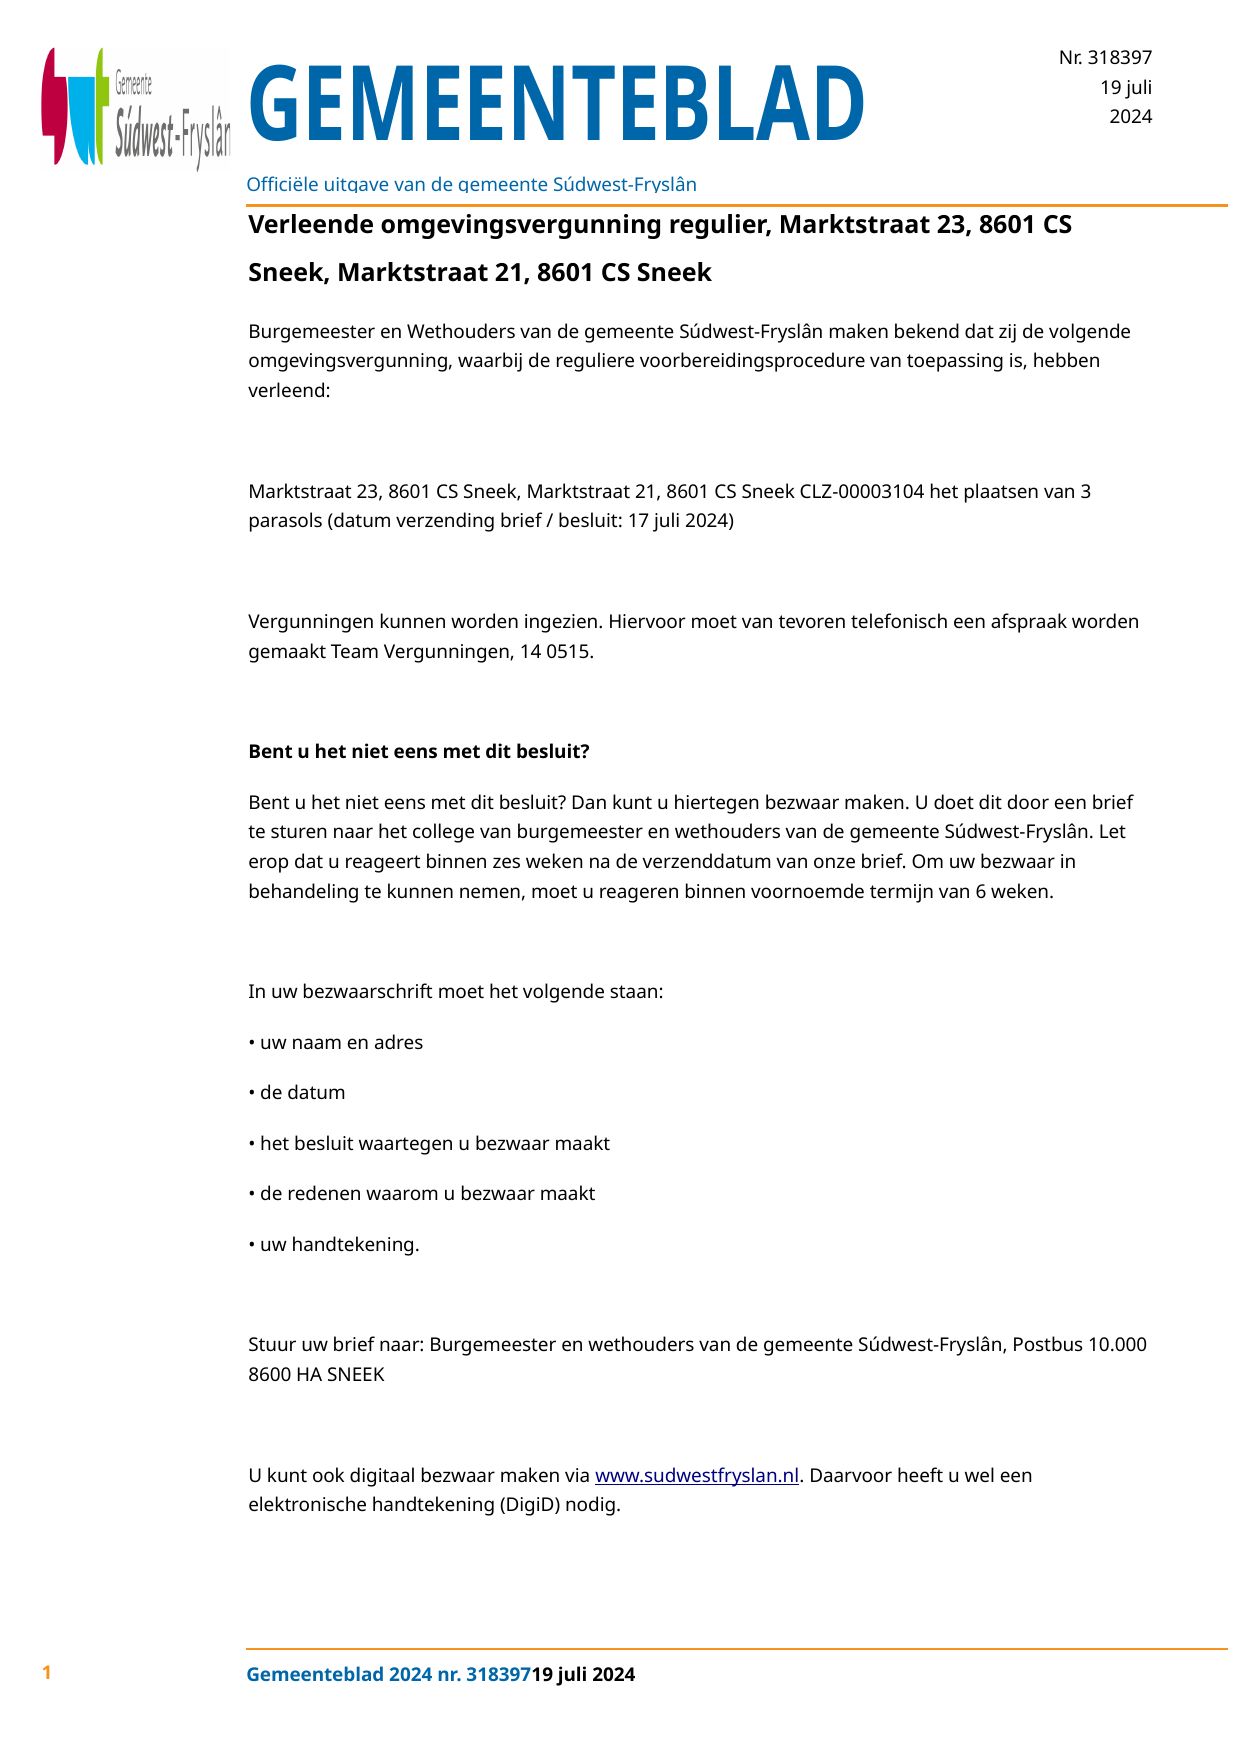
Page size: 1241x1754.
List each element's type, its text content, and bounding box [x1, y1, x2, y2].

text • de redenen waarom u bezwaar maakt [248, 1180, 1152, 1206]
text U kunt ook digitaal bezwaar maken via www.sudwestfryslan.nl. Daarvoor heeft u wel een elektronische handtekening (DigiD) nodig. [248, 1462, 1152, 1517]
text Bent u het niet eens met dit besluit? Dan kunt u hiertegen bezwaar maken. U doet dit door een brief te sturen naar het college van burgemeester en wethouders van de gemeente Súdwest-Fryslân. Let erop dat u reageert binnen zes weken na de verzenddatum van onze brief. Om uw bezwaar in behandeling te kunnen nemen, moet u reageren binnen voornoemde termijn van 6 weken. [248, 789, 1152, 904]
text • de datum [248, 1079, 1152, 1105]
text Bent u het niet eens met dit besluit? [248, 739, 1152, 764]
text Verleende omgevingsvergunning regulier, Marktstraat 23, 8601 CS Sneek, Marktstraat 21, 8601 CS Sneek [248, 207, 1152, 288]
text • uw handtekening. [248, 1231, 1152, 1257]
text Marktstraat 23, 8601 CS Sneek, Marktstraat 21, 8601 CS Sneek CLZ-00003104 het plaatsen van 3 parasols (datum verzending brief / besluit: 17 juli 2024) [248, 478, 1152, 533]
text • uw naam en adres [248, 1029, 1152, 1055]
text Burgemeester en Wethouders van de gemeente Súdwest-Fryslân maken bekend dat zij de volgende omgevingsvergunning, waarbij de reguliere voorbereidingsprocedure van toepassing is, hebben verleend: [248, 318, 1152, 403]
text In uw bezwaarschrift moet het volgende staan: [248, 979, 1152, 1004]
text • het besluit waartegen u bezwaar maakt [248, 1130, 1152, 1156]
text Stuur uw brief naar: Burgemeester en wethouders van de gemeente Súdwest-Fryslân, Postbus 10.000 8600 HA SNEEK [248, 1332, 1152, 1387]
text Vergunningen kunnen worden ingezien. Hiervoor moet van tevoren telefonisch een afspraak worden gemaakt Team Vergunningen, 14 0515. [248, 608, 1152, 664]
picture [41, 47, 231, 172]
